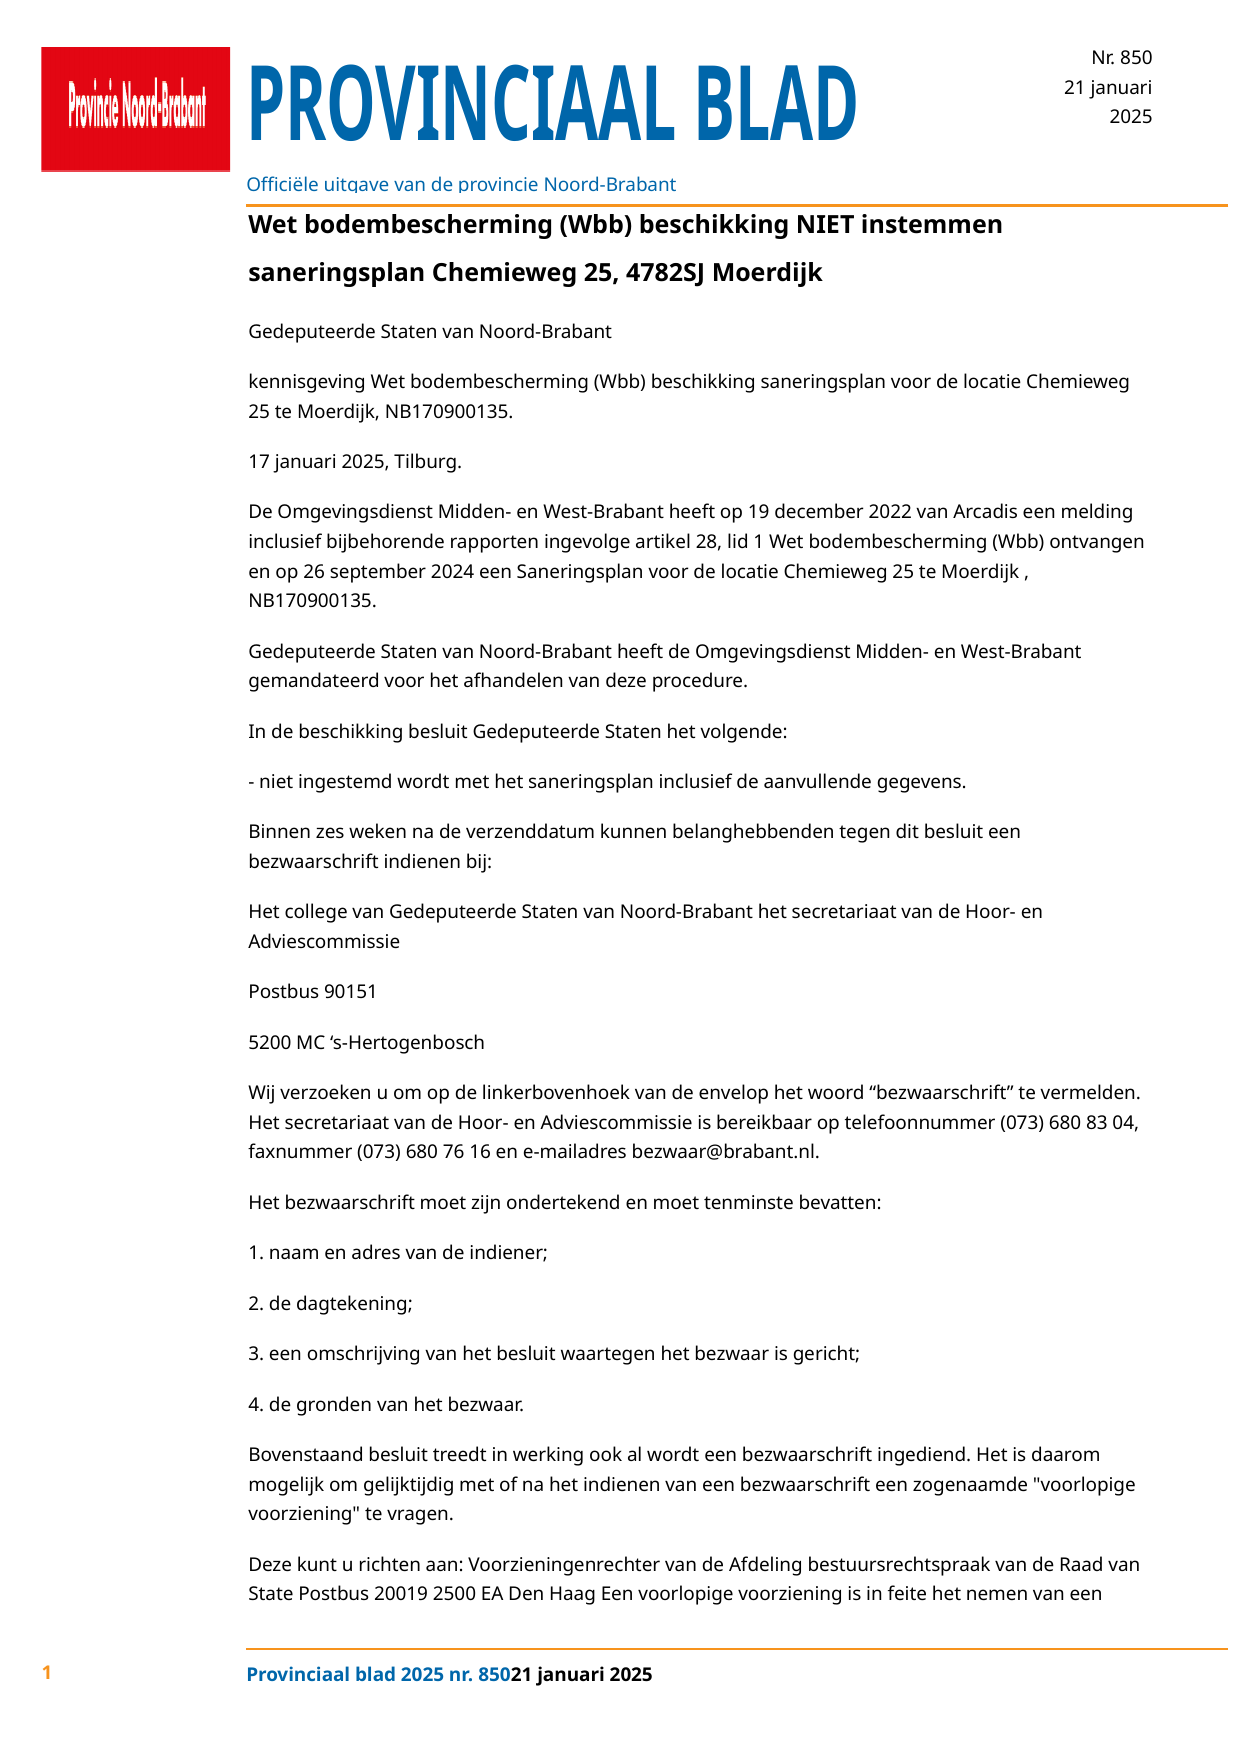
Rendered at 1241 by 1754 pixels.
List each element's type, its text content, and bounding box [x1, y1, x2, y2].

text 17 januari 2025, Tilburg. [248, 448, 1152, 474]
picture [41, 47, 231, 172]
text Het bezwaarschrift moet zijn ondertekend en moet tenminste bevatten: [248, 1189, 1152, 1215]
text In de beschikking besluit Gedeputeerde Staten het volgende: [248, 718, 1152, 744]
text 4. de gronden van het bezwaar. [248, 1391, 1152, 1417]
text kennisgeving Wet bodembescherming (Wbb) beschikking saneringsplan voor de locatie Chemieweg 25 te Moerdijk, NB170900135. [248, 368, 1152, 424]
text Wet bodembescherming (Wbb) beschikking NIET instemmen saneringsplan Chemieweg 25, 4782SJ Moerdijk [248, 207, 1152, 288]
text Gedeputeerde Staten van Noord-Brabant heeft de Omgevingsdienst Midden- en West-Brabant gemandateerd voor het afhandelen van deze procedure. [248, 638, 1152, 693]
text Gedeputeerde Staten van Noord-Brabant [248, 318, 1152, 344]
text - niet ingestemd wordt met het saneringsplan inclusief de aanvullende gegevens. [248, 768, 1152, 794]
text 2. de dagtekening; [248, 1290, 1152, 1316]
text Het college van Gedeputeerde Staten van Noord-Brabant het secretariaat van de Hoor- en Adviescommissie [248, 899, 1152, 954]
text 1. naam en adres van de indiener; [248, 1239, 1152, 1265]
text Wij verzoeken u om op de linkerbovenhoek van de envelop het woord “bezwaarschrift” te vermelden. Het secretariaat van de Hoor- en Adviescommissie is bereikbaar op telefoonnummer (073) 680 83 04, faxnummer (073) 680 76 16 en e-mailadres bezwaar@brabant.nl. [248, 1079, 1152, 1164]
text Postbus 90151 [248, 979, 1152, 1004]
text Bovenstaand besluit treedt in werking ook al wordt een bezwaarschrift ingediend. Het is daarom mogelijk om gelijktijdig met of na het indienen van een bezwaarschrift een zogenaamde "voorlopige voorziening" te vragen. [248, 1441, 1152, 1526]
text Binnen zes weken na de verzenddatum kunnen belanghebbenden tegen dit besluit een bezwaarschrift indienen bij: [248, 819, 1152, 874]
text De Omgevingsdienst Midden- en West-Brabant heeft op 19 december 2022 van Arcadis een melding inclusief bijbehorende rapporten ingevolge artikel 28, lid 1 Wet bodembescherming (Wbb) ontvangen en op 26 september 2024 een Saneringsplan voor de locatie Chemieweg 25 te Moerdijk , NB170900135. [248, 499, 1152, 613]
text 3. een omschrijving van het besluit waartegen het bezwaar is gericht; [248, 1340, 1152, 1366]
text Deze kunt u richten aan: Voorzieningenrechter van de Afdeling bestuursrechtspraak van de Raad van State Postbus 20019 2500 EA Den Haag Een voorlopige voorziening is in feite het nemen van een [248, 1551, 1152, 1606]
text 5200 MC ‘s-Hertogenbosch [248, 1029, 1152, 1055]
